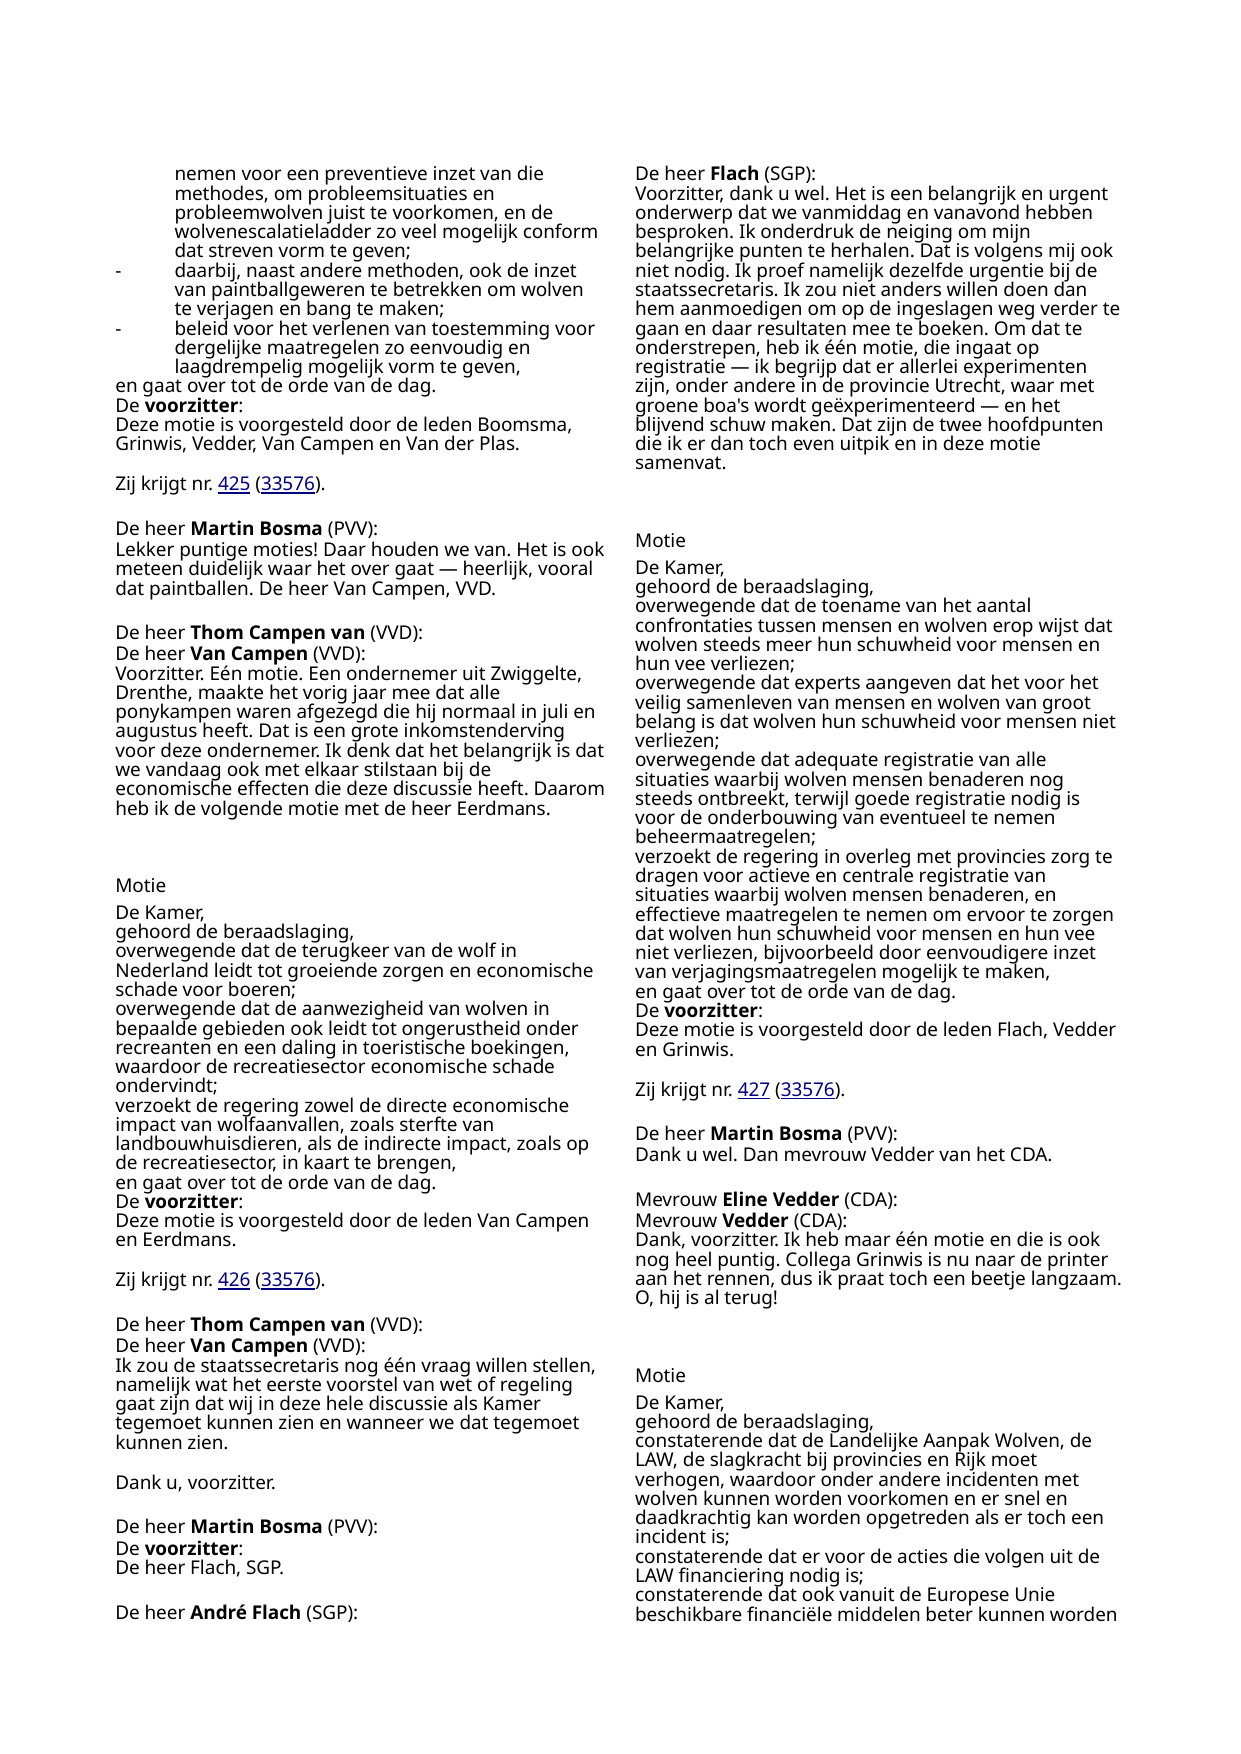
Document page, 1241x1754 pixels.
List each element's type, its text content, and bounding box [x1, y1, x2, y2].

text De Kamer, [115, 904, 605, 923]
text Motie [115, 872, 605, 898]
text De heer Flach, SGP. [115, 1559, 605, 1578]
list beleid voor het verlenen van toestemming voor dergelijke maatregelen zo eenvoudig en laagdrempelig mogelijk vorm te geven, [115, 319, 605, 377]
text Deze motie is voorgesteld door de leden Van Campen en Eerdmans. [115, 1212, 605, 1251]
text De Kamer, [635, 1394, 1125, 1413]
text De heer André Flach (SGP): [115, 1599, 605, 1624]
text De heer Van Campen (VVD): [115, 1337, 605, 1357]
text en gaat over tot de orde van de dag. [115, 1174, 605, 1193]
text Ik zou de staatssecretaris nog één vraag willen stellen, namelijk wat het eerste voorstel van wet of regeling gaat zijn dat wij in deze hele discussie als Kamer tegemoet kunnen zien en wanneer we dat tegemoet kunnen zien. [115, 1357, 605, 1453]
text Deze motie is voorgesteld door de leden Flach, Vedder en Grinwis. [635, 1021, 1125, 1060]
text Dank u wel. Dan mevrouw Vedder van het CDA. [635, 1146, 1125, 1166]
text constaterende dat ook vanuit de Europese Unie beschikbare financiële middelen beter kunnen worden [635, 1586, 1125, 1625]
text Dank, voorzitter. Ik heb maar één motie en die is ook nog heel puntig. Collega Grinwis is nu naar de printer aan het rennen, dus ik praat toch een beetje langzaam. O, hij is al terug! [635, 1231, 1125, 1308]
text Lekker puntige moties! Daar houden we van. Het is ook meteen duidelijk waar het over gaat — heerlijk, vooral dat paintballen. De heer Van Campen, VVD. [115, 541, 605, 599]
text De heer Van Campen (VVD): [115, 645, 605, 664]
text Voorzitter, dank u wel. Het is een belangrijk en urgent onderwerp dat we vanmiddag en vanavond hebben besproken. Ik onderdruk de neiging om mijn belangrijke punten te herhalen. Dat is volgens mij ook niet nodig. Ik proef namelijk dezelfde urgentie bij de staatssecretaris. Ik zou niet anders willen doen dan hem aanmoedigen om op de ingeslagen weg verder te gaan en daar resultaten mee te boeken. Om dat te onderstrepen, heb ik één motie, die ingaat op registratie — ik begrijp dat er allerlei experimenten zijn, onder andere in de provincie Utrecht, waar met groene boa's wordt geëxperimenteerd — en het blijvend schuw maken. Dat zijn de twee hoofdpunten die ik er dan toch even uitpik en in deze motie samenvat. [635, 184, 1125, 474]
text gehoord de beraadslaging, [635, 578, 1125, 597]
text en gaat over tot de orde van de dag. [635, 983, 1125, 1002]
text constaterende dat er voor de acties die volgen uit de LAW financiering nodig is; [635, 1548, 1125, 1586]
text De heer Martin Bosma (PVV): [635, 1121, 1125, 1146]
text overwegende dat experts aangeven dat het voor het veilig samenleven van mensen en wolven van groot belang is dat wolven hun schuwheid voor mensen niet verliezen; [635, 674, 1125, 751]
text Dank u, voorzitter. [115, 1474, 605, 1493]
text De voorzitter: [635, 1002, 1125, 1021]
text overwegende dat de aanwezigheid van wolven in bepaalde gebieden ook leidt tot ongerustheid onder recreanten en een daling in toeristische boekingen, waardoor de recreatiesector economische schade ondervindt; [115, 1000, 605, 1097]
text en gaat over tot de orde van de dag. [115, 377, 605, 397]
text Motie [635, 1362, 1125, 1388]
text Mevrouw Eline Vedder (CDA): [635, 1186, 1125, 1212]
text Mevrouw Vedder (CDA): [635, 1212, 1125, 1231]
list daarbij, naast andere methoden, ook de inzet van paintballgeweren te betrekken om wolven te verjagen en bang te maken; [115, 262, 605, 319]
text verzoekt de regering zowel de directe economische impact van wolfaanvallen, zoals sterfte van landbouwhuisdieren, als de indirecte impact, zoals op de recreatiesector, in kaart te brengen, [115, 1097, 605, 1174]
text Voorzitter. Eén motie. Een ondernemer uit Zwiggelte, Drenthe, maakte het vorig jaar mee dat alle ponykampen waren afgezegd die hij normaal in juli en augustus heeft. Dat is een grote inkomstenderving voor deze ondernemer. Ik denk dat het belangrijk is dat we vandaag ook met elkaar stilstaan bij de economische effecten die deze discussie heeft. Daarom heb ik de volgende motie met de heer Eerdmans. [115, 664, 605, 819]
text De Kamer, [635, 559, 1125, 578]
text gehoord de beraadslaging, [115, 923, 605, 942]
text verzoekt de regering in overleg met provincies zorg te dragen voor actieve en centrale registratie van situaties waarbij wolven mensen benaderen, en effectieve maatregelen te nemen om ervoor te zorgen dat wolven hun schuwheid voor mensen en hun vee niet verliezen, bijvoorbeeld door eenvoudigere inzet van verjagingsmaatregelen mogelijk te maken, [635, 848, 1125, 983]
text Zij krijgt nr. 425 (33576). [115, 475, 605, 494]
text De voorzitter: [115, 1539, 605, 1559]
text De voorzitter: [115, 397, 605, 416]
text Motie [635, 527, 1125, 553]
text Zij krijgt nr. 426 (33576). [115, 1271, 605, 1291]
text Deze motie is voorgesteld door de leden Boomsma, Grinwis, Vedder, Van Campen en Van der Plas. [115, 416, 605, 454]
text overwegende dat de toename van het aantal confrontaties tussen mensen en wolven erop wijst dat wolven steeds meer hun schuwheid voor mensen en hun vee verliezen; [635, 597, 1125, 674]
text Zij krijgt nr. 427 (33576). [635, 1081, 1125, 1100]
text De heer Martin Bosma (PVV): [115, 515, 605, 541]
text overwegende dat de terugkeer van de wolf in Nederland leidt tot groeiende zorgen en economische schade voor boeren; [115, 942, 605, 1000]
text De heer Thom Campen van (VVD): [115, 619, 605, 645]
text overwegende dat adequate registratie van alle situaties waarbij wolven mensen benaderen nog steeds ontbreekt, terwijl goede registratie nodig is voor de onderbouwing van eventueel te nemen beheermaatregelen; [635, 751, 1125, 848]
text De heer Martin Bosma (PVV): [115, 1514, 605, 1539]
text constaterende dat de Landelijke Aanpak Wolven, de LAW, de slagkracht bij provincies en Rijk moet verhogen, waardoor onder andere incidenten met wolven kunnen worden voorkomen en er snel en daadkrachtig kan worden opgetreden als er toch een incident is; [635, 1432, 1125, 1548]
list nemen voor een preventieve inzet van die methodes, om probleemsituaties en probleemwolven juist te voorkomen, en de wolvenescalatieladder zo veel mogelijk conform dat streven vorm te geven; [115, 165, 605, 262]
text De heer Flach (SGP): [635, 165, 1125, 184]
text De voorzitter: [115, 1193, 605, 1212]
text gehoord de beraadslaging, [635, 1413, 1125, 1432]
text De heer Thom Campen van (VVD): [115, 1312, 605, 1337]
